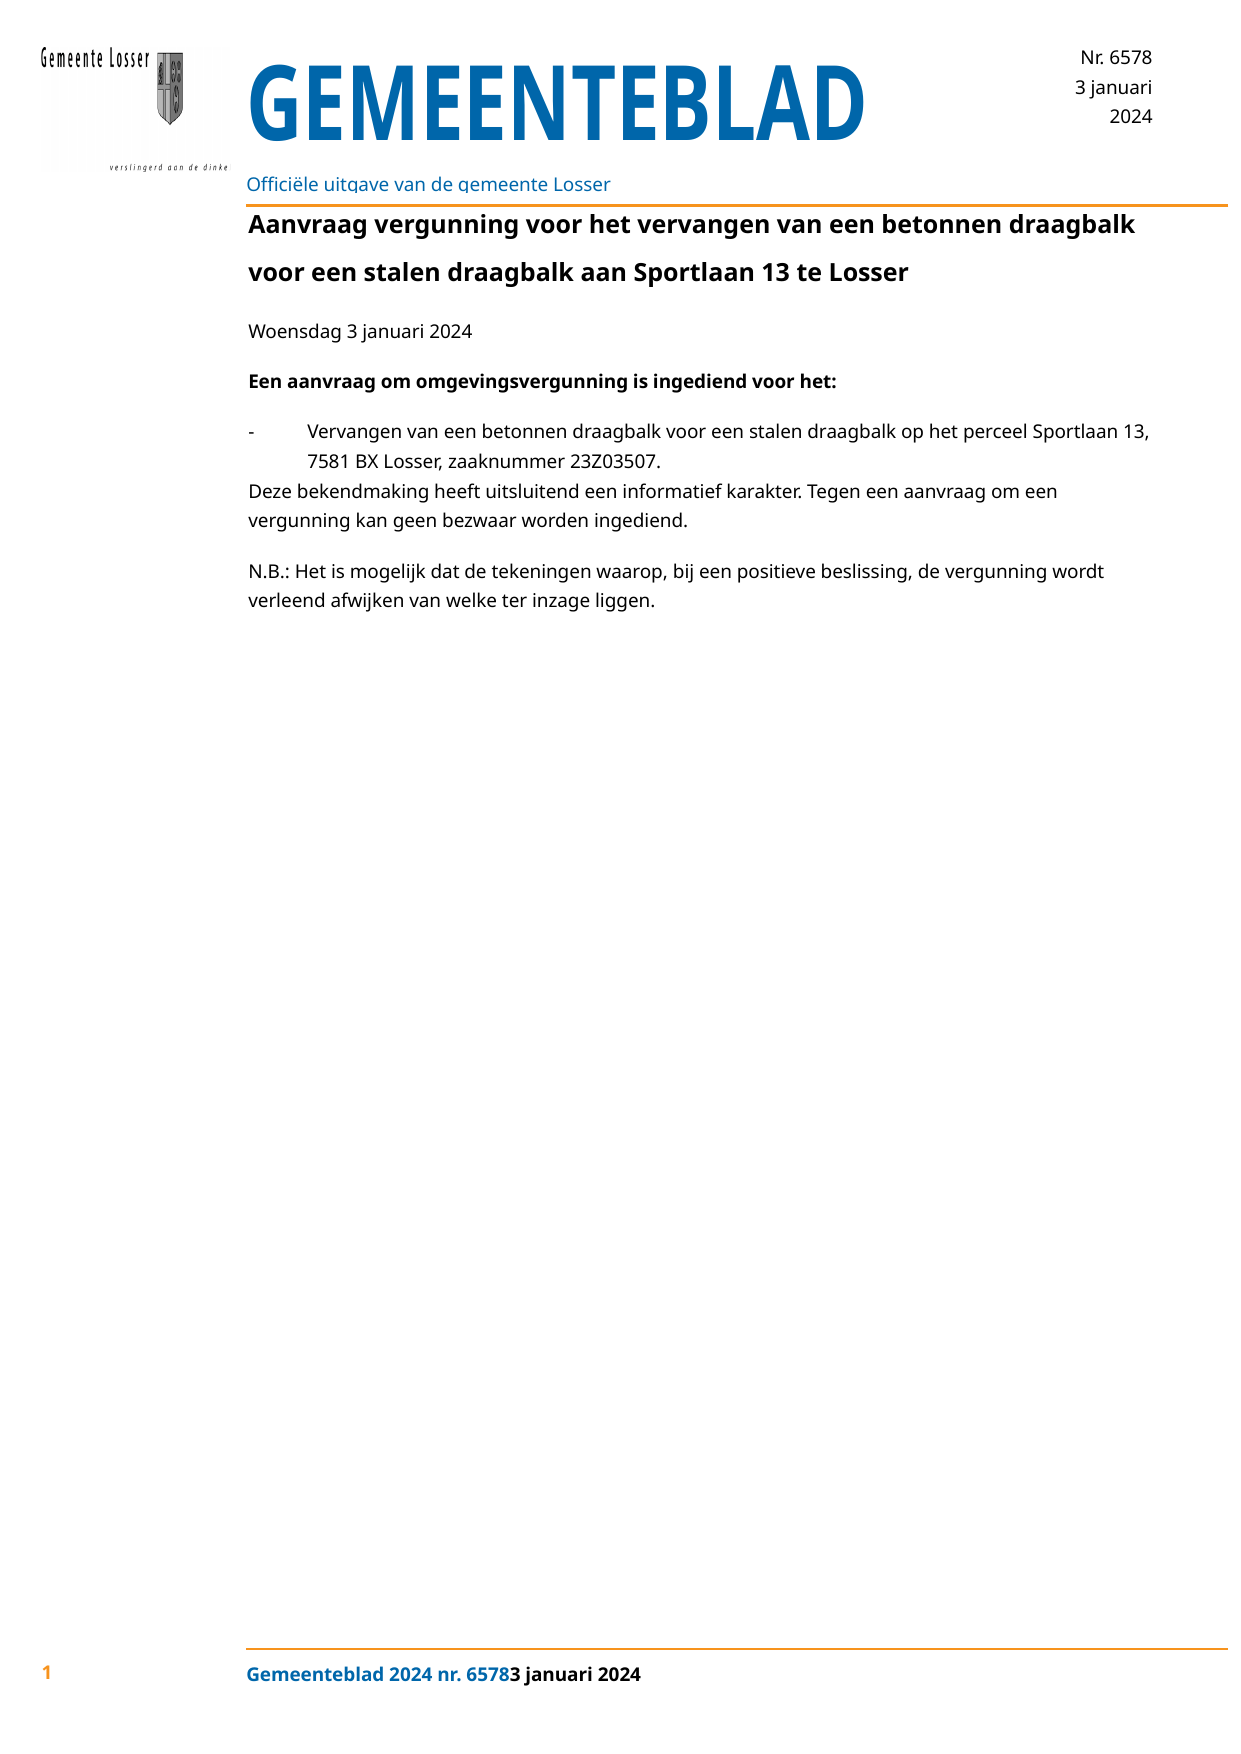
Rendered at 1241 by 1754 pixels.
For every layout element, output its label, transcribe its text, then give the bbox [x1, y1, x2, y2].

picture [41, 47, 231, 172]
text Aanvraag vergunning voor het vervangen van een betonnen draagbalk voor een stalen draagbalk aan Sportlaan 13 te Losser [248, 207, 1152, 288]
text Een aanvraag om omgevingsvergunning is ingediend voor het: [248, 368, 1152, 394]
text Deze bekendmaking heeft uitsluitend een informatief karakter. Tegen een aanvraag om een vergunning kan geen bezwaar worden ingediend. [248, 478, 1152, 533]
text Woensdag 3 januari 2024 [248, 318, 1152, 344]
list Vervangen van een betonnen draagbalk voor een stalen draagbalk op het perceel Sportlaan 13, 7581 BX Losser, zaaknummer 23Z03507. [248, 419, 1152, 474]
text N.B.: Het is mogelijk dat de tekeningen waarop, bij een positieve beslissing, de vergunning wordt verleend afwijken van welke ter inzage liggen. [248, 558, 1152, 613]
